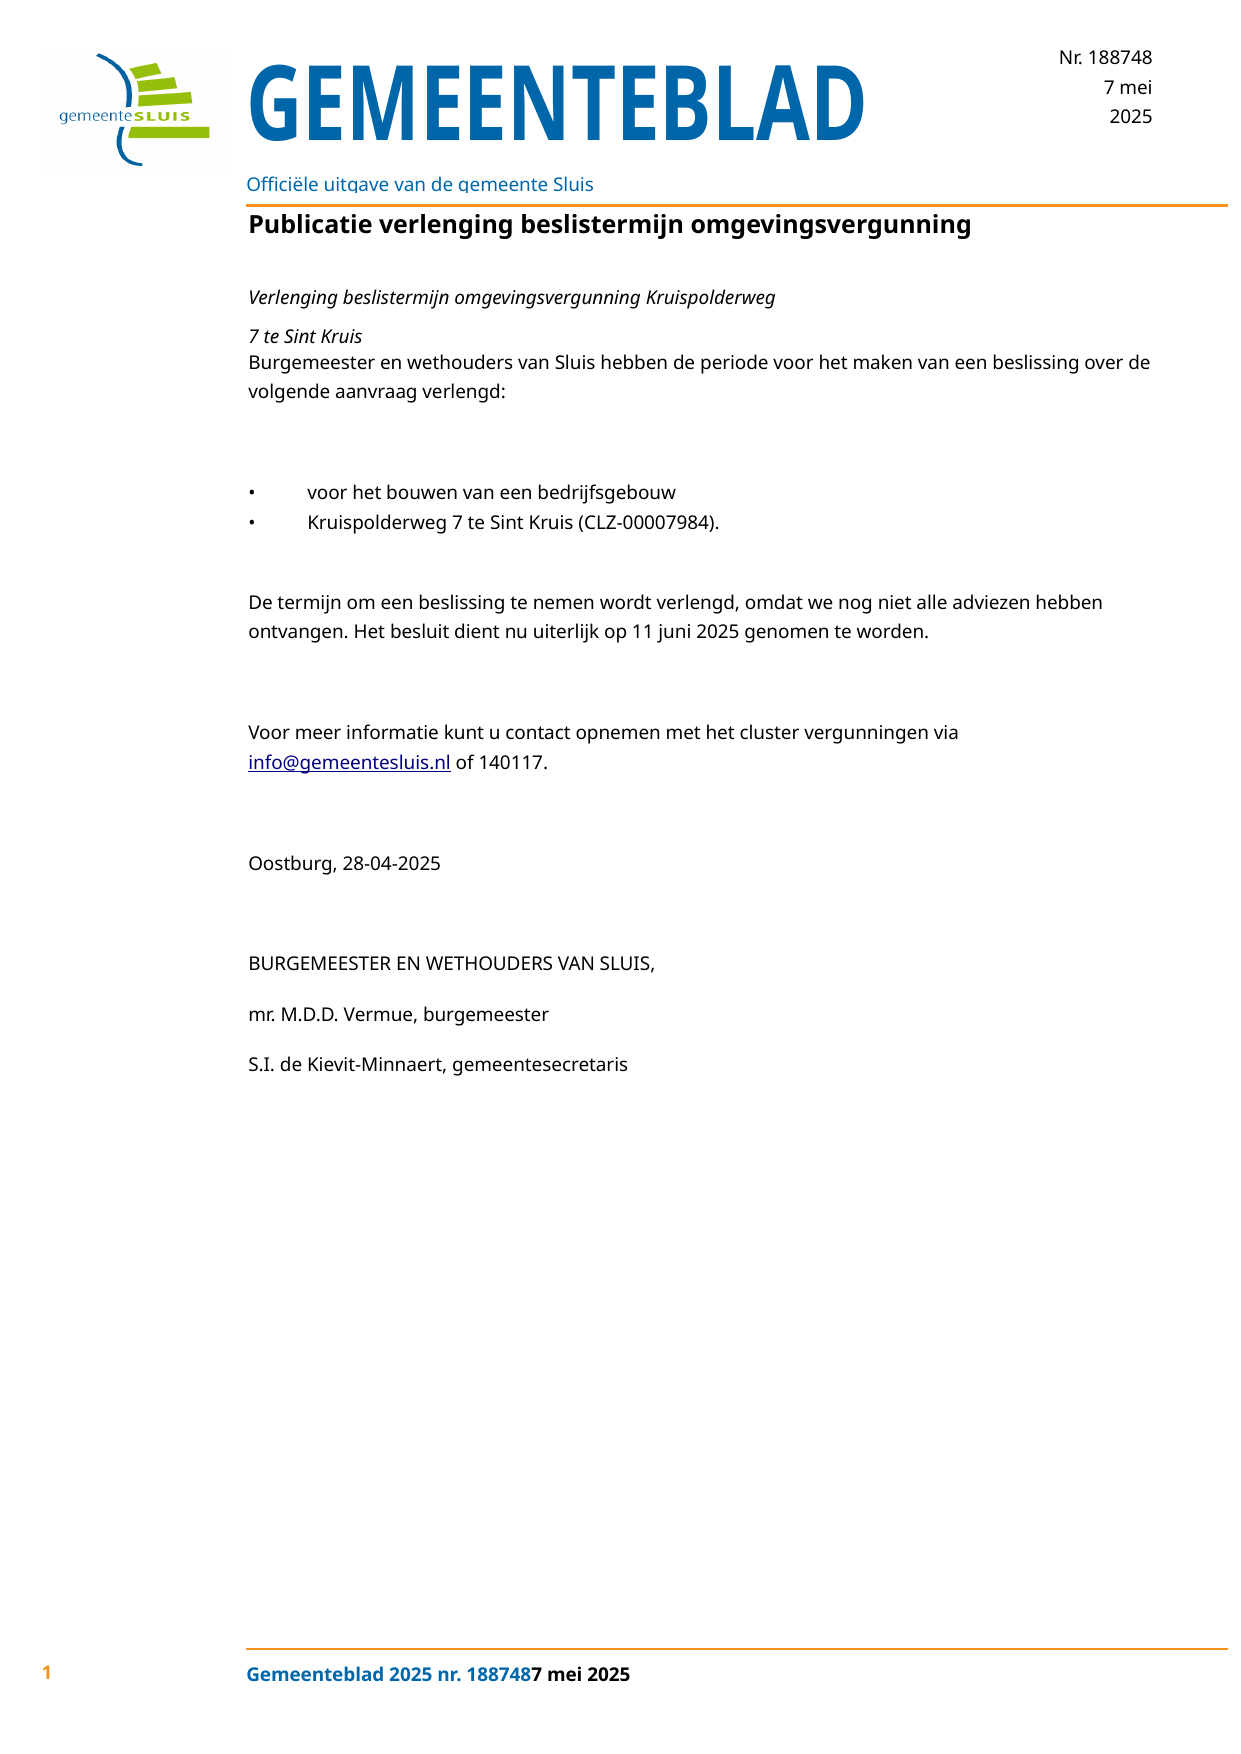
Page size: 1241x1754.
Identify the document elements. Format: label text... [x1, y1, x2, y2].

text De termijn om een beslissing te nemen wordt verlengd, omdat we nog niet alle adviezen hebben ontvangen. Het besluit dient nu uiterlijk op 11 juni 2025 genomen te worden. [248, 589, 1152, 644]
text Oostburg, 28-04-2025 [248, 850, 1152, 875]
picture [41, 47, 231, 172]
text mr. M.D.D. Vermue, burgemeester [248, 1001, 1152, 1027]
text Voor meer informatie kunt u contact opnemen met het cluster vergunningen via info@gemeentesluis.nl of 140117. [248, 719, 1152, 774]
text 7 te Sint Kruis [248, 323, 1152, 349]
list voor het bouwen van een bedrijfsgebouw [248, 479, 1152, 505]
text Publicatie verlenging beslistermijn omgevingsvergunning [248, 207, 1152, 241]
text Burgemeester en wethouders van Sluis hebben de periode voor het maken van een beslissing over de volgende aanvraag verlengd: [248, 349, 1152, 404]
text BURGEMEESTER EN WETHOUDERS VAN SLUIS, [248, 951, 1152, 976]
text S.I. de Kievit-Minnaert, gemeentesecretaris [248, 1051, 1152, 1077]
list Kruispolderweg 7 te Sint Kruis (CLZ-00007984). [248, 509, 1152, 534]
text Verlenging beslistermijn omgevingsvergunning Kruispolderweg [248, 284, 1152, 309]
